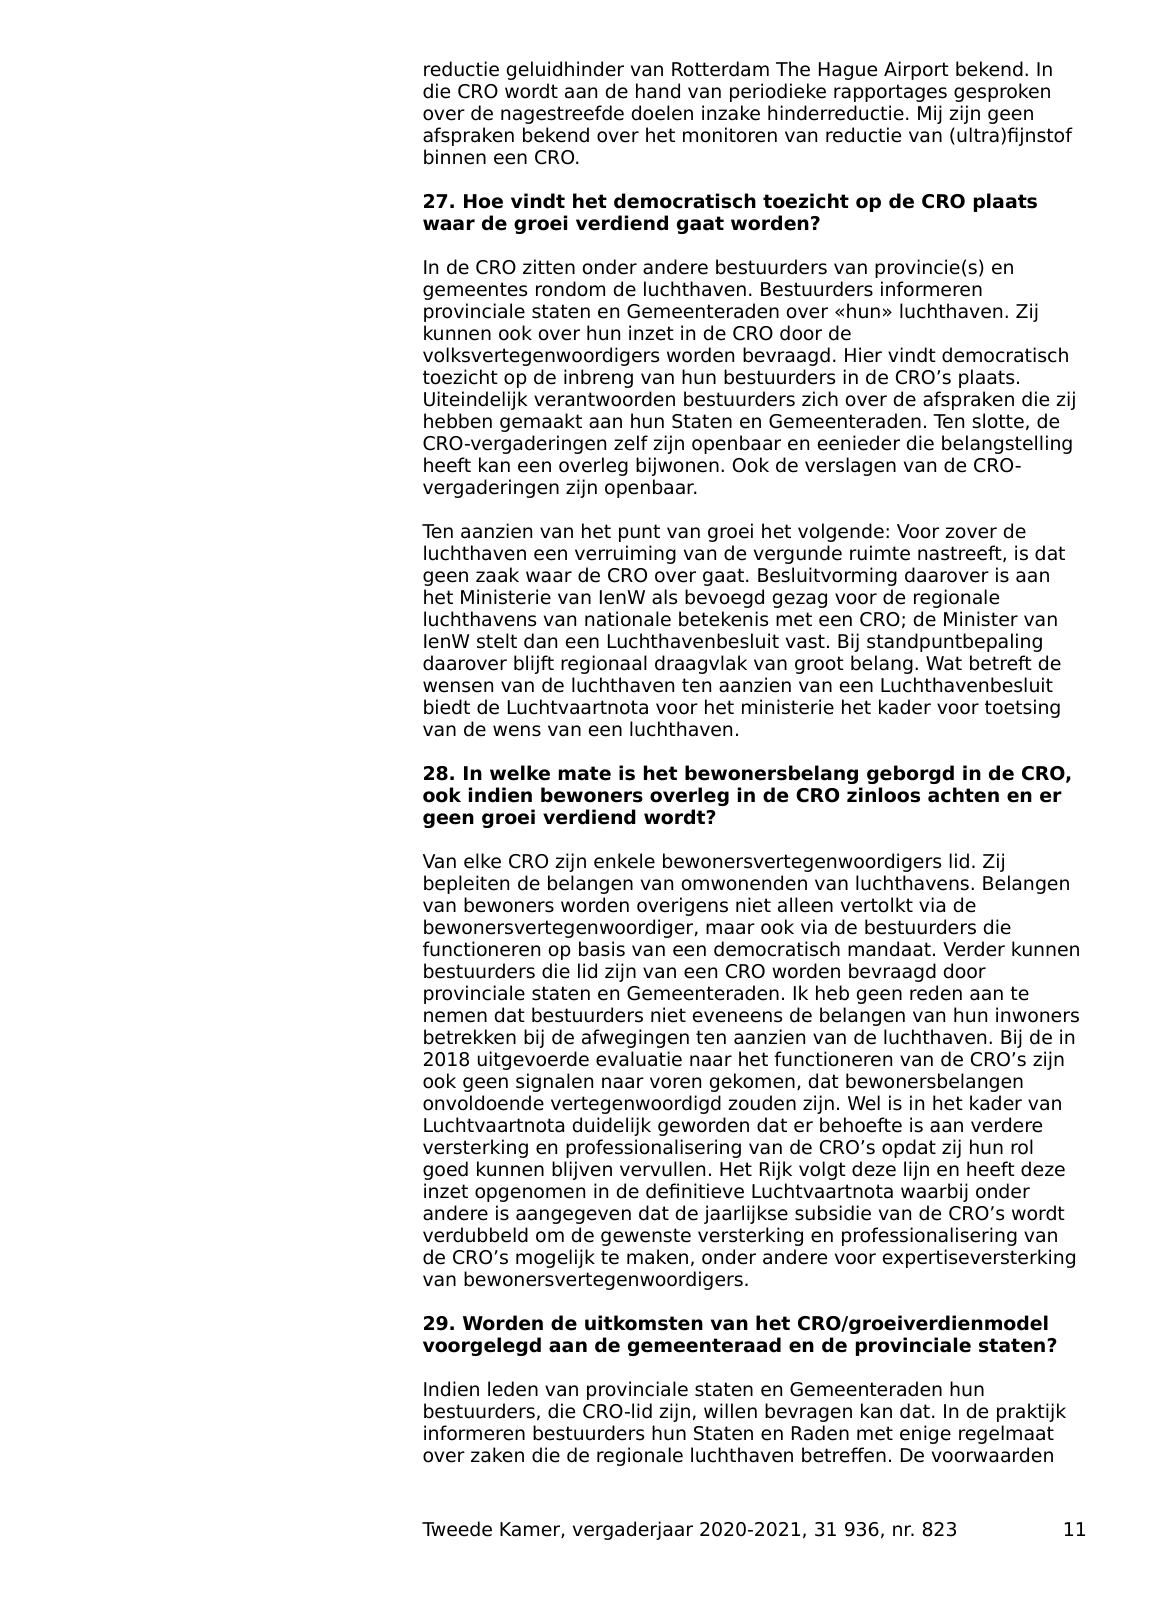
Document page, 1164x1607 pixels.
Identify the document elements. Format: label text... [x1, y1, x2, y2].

text 29. Worden de uitkomsten van het CRO/groeiverdienmodel voorgelegd aan de gemeenteraad en de provinciale staten? [422, 1313, 1087, 1357]
text reductie geluidhinder van Rotterdam The Hague Airport bekend. In die CRO wordt aan de hand van periodieke rapportages gesproken over de nagestreefde doelen inzake hinderreductie. Mij zijn geen afspraken bekend over het monitoren van reductie van (ultra)fijnstof binnen een CRO. [422, 59, 1087, 169]
text Ten aanzien van het punt van groei het volgende: Voor zover de luchthaven een verruiming van de vergunde ruimte nastreeft, is dat geen zaak waar de CRO over gaat. Besluitvorming daarover is aan het Ministerie van IenW als bevoegd gezag voor de regionale luchthavens van nationale betekenis met een CRO; de Minister van IenW stelt dan een Luchthavenbesluit vast. Bij standpuntbepaling daarover blijft regionaal draagvlak van groot belang. Wat betreft de wensen van de luchthaven ten aanzien van een Luchthavenbesluit biedt de Luchtvaartnota voor het ministerie het kader voor toetsing van de wens van een luchthaven. [422, 521, 1087, 741]
text In de CRO zitten onder andere bestuurders van provincie(s) en gemeentes rondom de luchthaven. Bestuurders informeren provinciale staten en Gemeenteraden over «hun» luchthaven. Zij kunnen ook over hun inzet in de CRO door de volksvertegenwoordigers worden bevraagd. Hier vindt democratisch toezicht op de inbreng van hun bestuurders in de CRO’s plaats. Uiteindelijk verantwoorden bestuurders zich over de afspraken die zij hebben gemaakt aan hun Staten en Gemeenteraden. Ten slotte, de CRO-vergaderingen zelf zijn openbaar en eenieder die belangstelling heeft kan een overleg bijwonen. Ook de verslagen van de CRO-vergaderingen zijn openbaar. [422, 257, 1087, 499]
text 28. In welke mate is het bewonersbelang geborgd in de CRO, ook indien bewoners overleg in de CRO zinloos achten en er geen groei verdiend wordt? [422, 763, 1087, 829]
text Van elke CRO zijn enkele bewonersvertegenwoordigers lid. Zij bepleiten de belangen van omwonenden van luchthavens. Belangen van bewoners worden overigens niet alleen vertolkt via de bewonersvertegenwoordiger, maar ook via de bestuurders die functioneren op basis van een democratisch mandaat. Verder kunnen bestuurders die lid zijn van een CRO worden bevraagd door provinciale staten en Gemeenteraden. Ik heb geen reden aan te nemen dat bestuurders niet eveneens de belangen van hun inwoners betrekken bij de afwegingen ten aanzien van de luchthaven. Bij de in 2018 uitgevoerde evaluatie naar het functioneren van de CRO’s zijn ook geen signalen naar voren gekomen, dat bewonersbelangen onvoldoende vertegenwoordigd zouden zijn. Wel is in het kader van Luchtvaartnota duidelijk geworden dat er behoefte is aan verdere versterking en professionalisering van de CRO’s opdat zij hun rol goed kunnen blijven vervullen. Het Rijk volgt deze lijn en heeft deze inzet opgenomen in de definitieve Luchtvaartnota waarbij onder andere is aangegeven dat de jaarlijkse subsidie van de CRO’s wordt verdubbeld om de gewenste versterking en professionalisering van de CRO’s mogelijk te maken, onder andere voor expertiseversterking van bewonersvertegenwoordigers. [422, 851, 1087, 1291]
text 27. Hoe vindt het democratisch toezicht op de CRO plaats waar de groei verdiend gaat worden? [422, 191, 1087, 235]
text Indien leden van provinciale staten en Gemeenteraden hun bestuurders, die CRO-lid zijn, willen bevragen kan dat. In de praktijk informeren bestuurders hun Staten en Raden met enige regelmaat over zaken die de regionale luchthaven betreffen. De voorwaarden [422, 1379, 1087, 1467]
